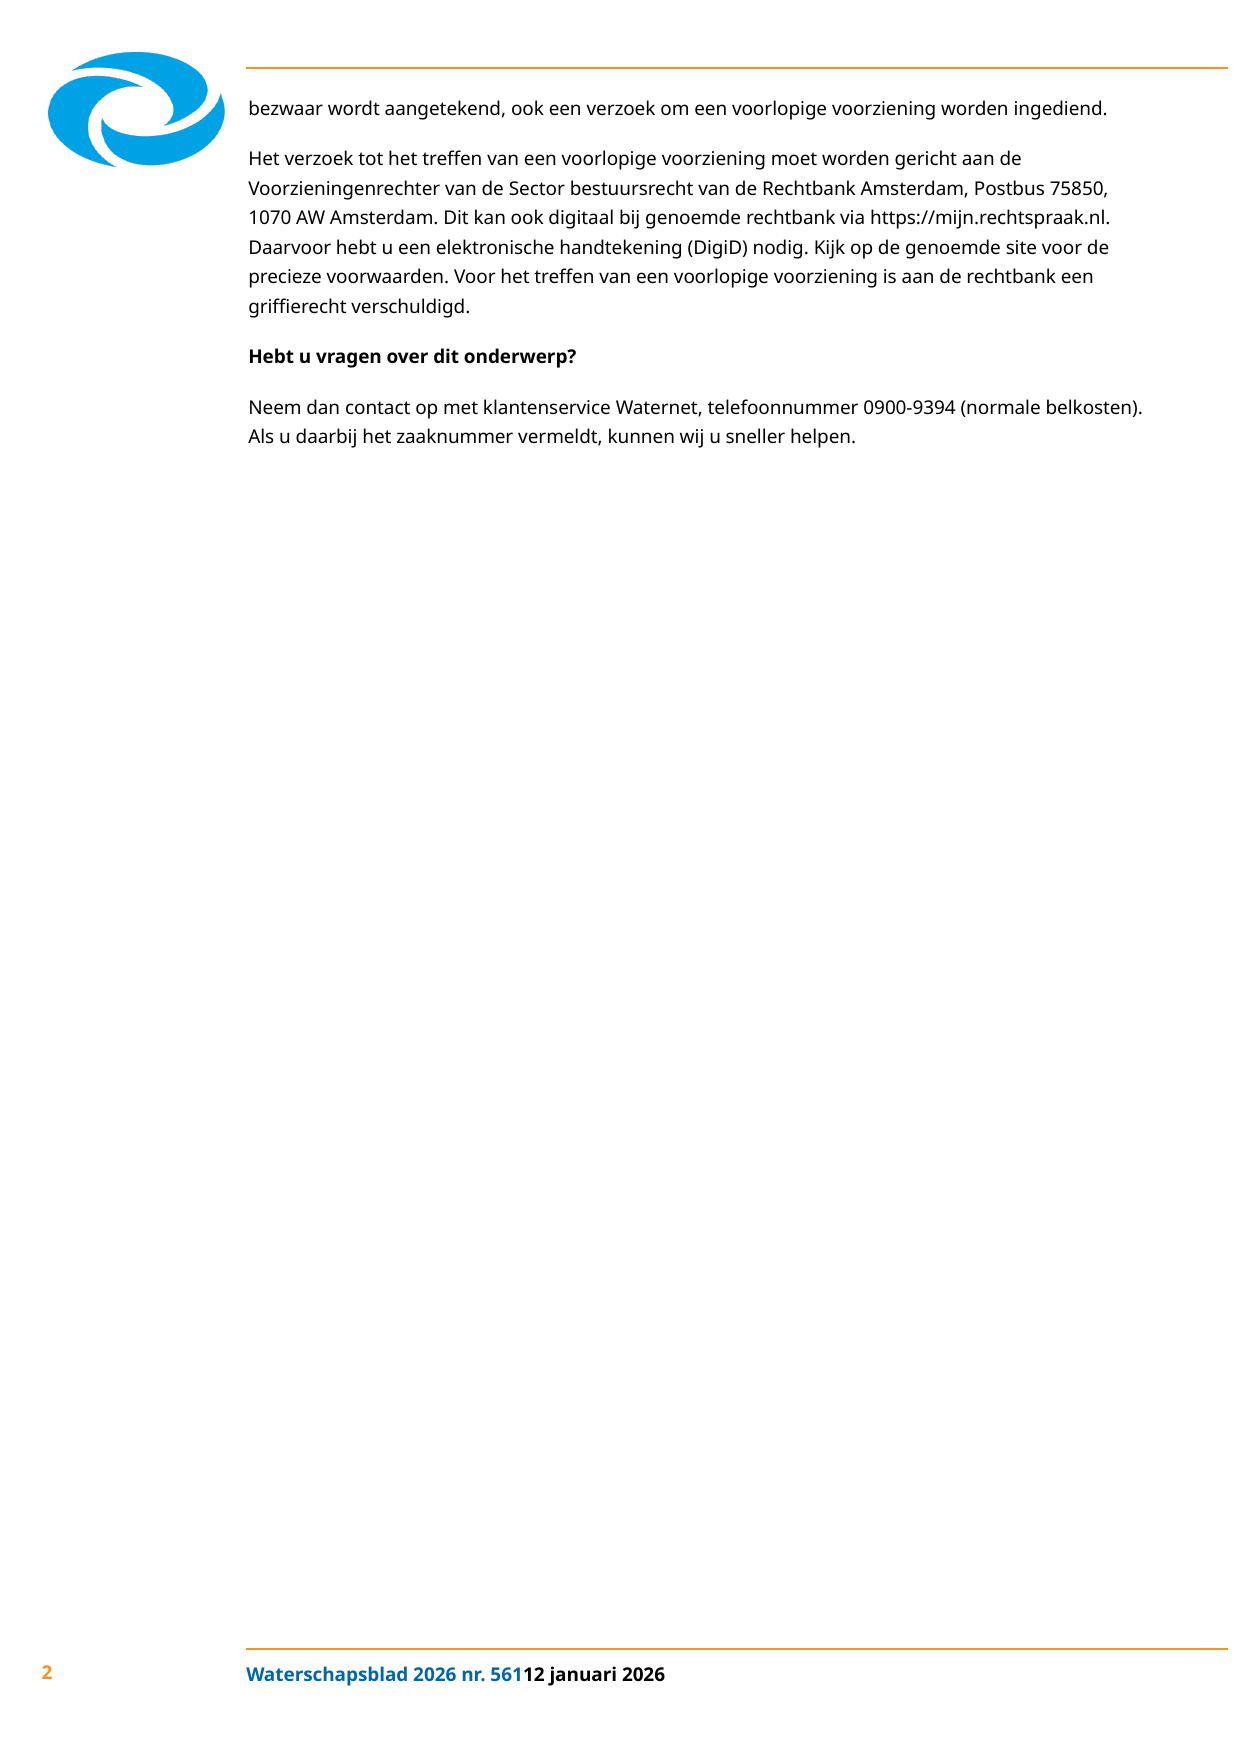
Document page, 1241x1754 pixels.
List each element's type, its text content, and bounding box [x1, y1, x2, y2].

text bezwaar wordt aangetekend, ook een verzoek om een voorlopige voorziening worden ingediend. [248, 95, 1152, 121]
text Hebt u vragen over dit onderwerp? [248, 343, 1152, 369]
picture [41, 47, 231, 172]
text Neem dan contact op met klantenservice Waternet, telefoonnummer 0900-9394 (normale belkosten). Als u daarbij het zaaknummer vermeldt, kunnen wij u sneller helpen. [248, 394, 1152, 449]
text Het verzoek tot het treffen van een voorlopige voorziening moet worden gericht aan de Voorzieningenrechter van de Sector bestuursrecht van de Rechtbank Amsterdam, Postbus 75850, 1070 AW Amsterdam. Dit kan ook digitaal bij genoemde rechtbank via https://mijn.rechtspraak.nl. Daarvoor hebt u een elektronische handtekening (DigiD) nodig. Kijk op de genoemde site voor de precieze voorwaarden. Voor het treffen van een voorlopige voorziening is aan de rechtbank een griffierecht verschuldigd. [248, 145, 1152, 319]
